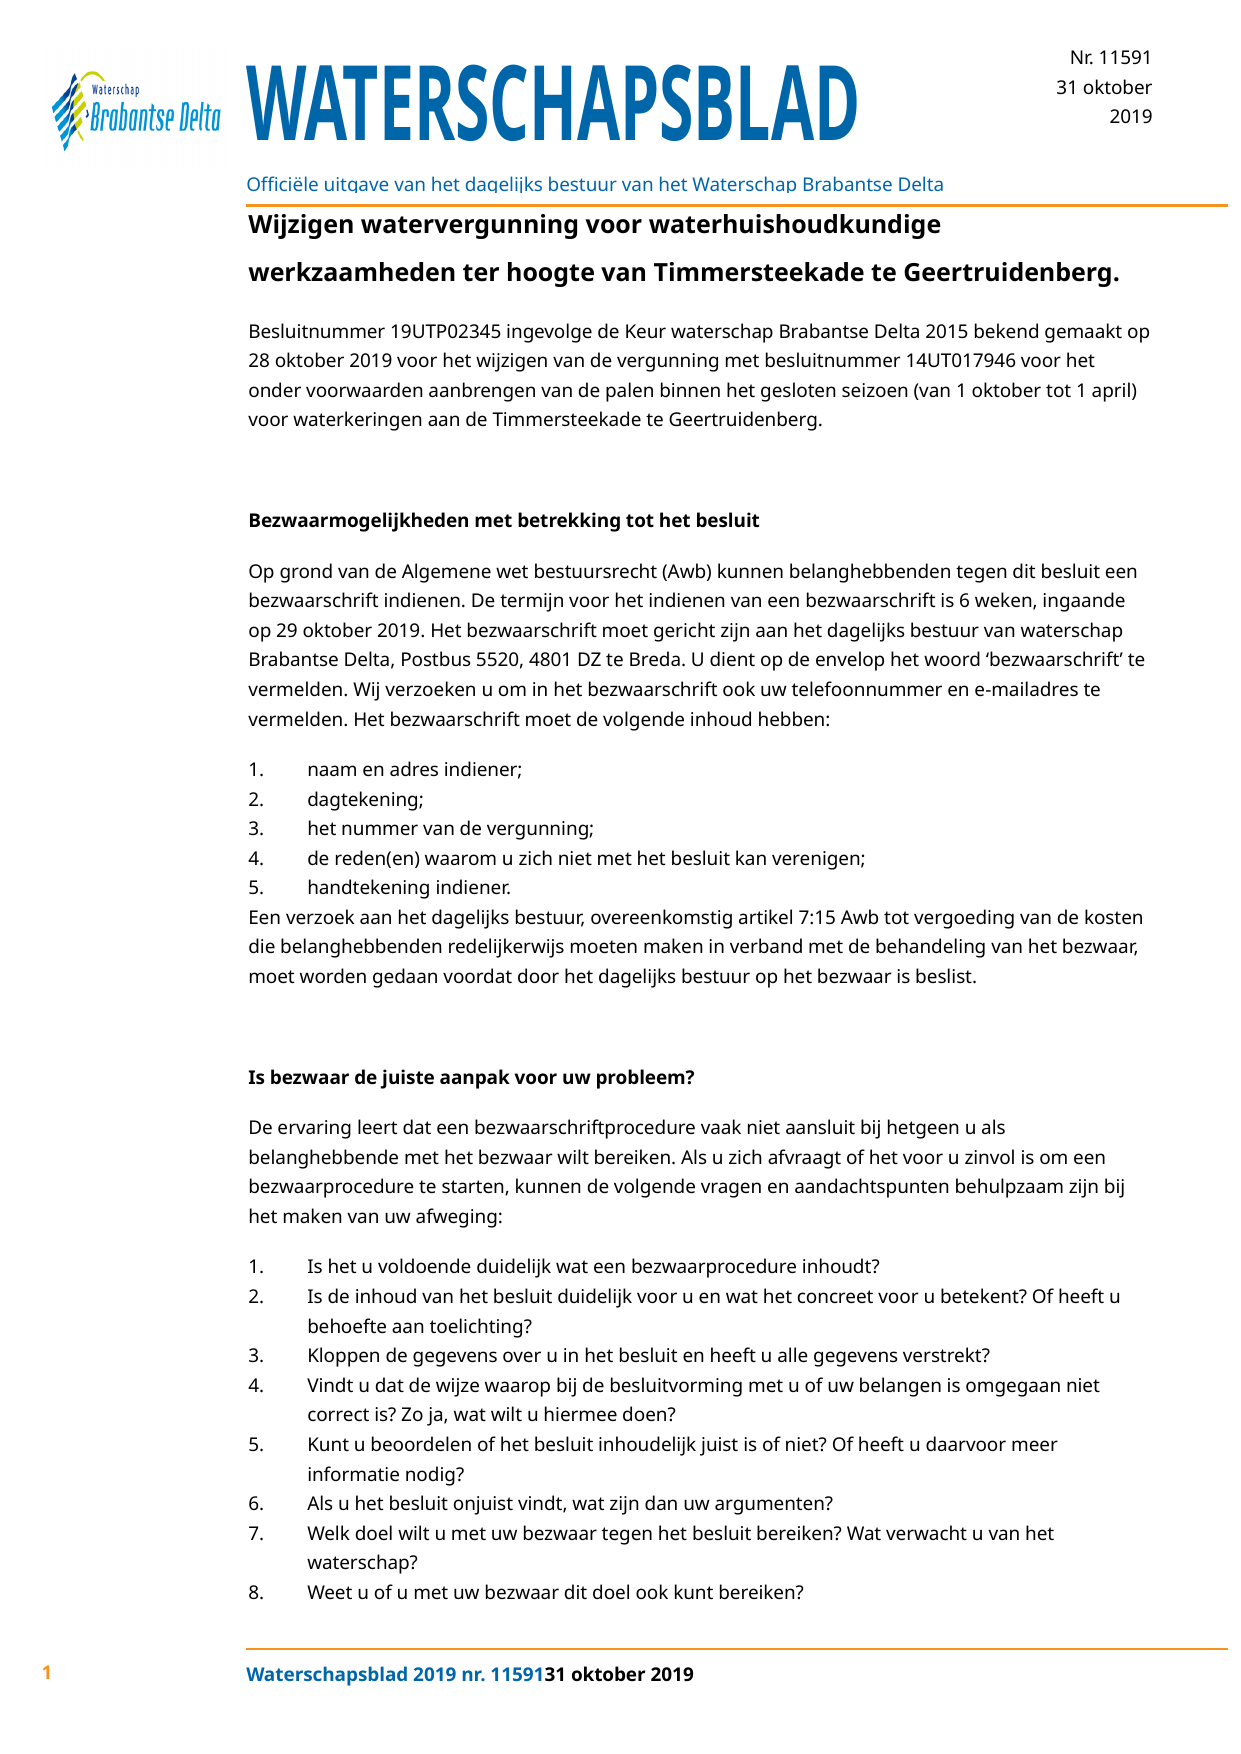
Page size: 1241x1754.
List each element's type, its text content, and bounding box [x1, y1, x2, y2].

list Welk doel wilt u met uw bezwaar tegen het besluit bereiken? Wat verwacht u van het waterschap? [248, 1520, 1152, 1575]
list naam en adres indiener; [248, 756, 1152, 782]
list de reden(en) waarom u zich niet met het besluit kan verenigen; [248, 845, 1152, 871]
list Als u het besluit onjuist vindt, wat zijn dan uw argumenten? [248, 1490, 1152, 1516]
text Een verzoek aan het dagelijks bestuur, overeenkomstig artikel 7:15 Awb tot vergoeding van de kosten die belanghebbenden redelijkerwijs moeten maken in verband met de behandeling van het bezwaar, moet worden gedaan voordat door het dagelijks bestuur op het bezwaar is beslist. [248, 904, 1152, 989]
list het nummer van de vergunning; [248, 815, 1152, 841]
list Is de inhoud van het besluit duidelijk voor u en wat het concreet voor u betekent? Of heeft u behoefte aan toelichting? [248, 1283, 1152, 1339]
text De ervaring leert dat een bezwaarschriftprocedure vaak niet aansluit bij hetgeen u als belanghebbende met het bezwaar wilt bereiken. Als u zich afvraagt of het voor u zinvol is om een bezwaarprocedure te starten, kunnen de volgende vragen en aandachtspunten behulpzaam zijn bij het maken van uw afweging: [248, 1114, 1152, 1229]
text Besluitnummer 19UTP02345 ingevolge de Keur waterschap Brabantse Delta 2015 bekend gemaakt op 28 oktober 2019 voor het wijzigen van de vergunning met besluitnummer 14UT017946 voor het onder voorwaarden aanbrengen van de palen binnen het gesloten seizoen (van 1 oktober tot 1 april) voor waterkeringen aan de Timmersteekade te Geertruidenberg. [248, 318, 1152, 432]
list Kunt u beoordelen of het besluit inhoudelijk juist is of niet? Of heeft u daarvoor meer informatie nodig? [248, 1431, 1152, 1487]
text Is bezwaar de juiste aanpak voor uw probleem? [248, 1064, 1152, 1090]
list dagtekening; [248, 786, 1152, 812]
list Vindt u dat de wijze waarop bij de besluitvorming met u of uw belangen is omgegaan niet correct is? Zo ja, wat wilt u hiermee doen? [248, 1372, 1152, 1427]
list Is het u voldoende duidelijk wat een bezwaarprocedure inhoudt? [248, 1254, 1152, 1279]
list Kloppen de gegevens over u in het besluit en heeft u alle gegevens verstrekt? [248, 1342, 1152, 1368]
picture [41, 47, 231, 172]
text Wijzigen watervergunning voor waterhuishoudkundige werkzaamheden ter hoogte van Timmersteekade te Geertruidenberg. [248, 207, 1152, 288]
list handtekening indiener. [248, 874, 1152, 900]
text Bezwaarmogelijkheden met betrekking tot het besluit [248, 507, 1152, 533]
text Op grond van de Algemene wet bestuursrecht (Awb) kunnen belanghebbenden tegen dit besluit een bezwaarschrift indienen. De termijn voor het indienen van een bezwaarschrift is 6 weken, ingaande op 29 oktober 2019. Het bezwaarschrift moet gericht zijn aan het dagelijks bestuur van waterschap Brabantse Delta, Postbus 5520, 4801 DZ te Breda. U dient op de envelop het woord ‘bezwaarschrift’ te vermelden. Wij verzoeken u om in het bezwaarschrift ook uw telefoonnummer en e‑mailadres te vermelden. Het bezwaarschrift moet de volgende inhoud hebben: [248, 558, 1152, 732]
list Weet u of u met uw bezwaar dit doel ook kunt bereiken? [248, 1579, 1152, 1605]
